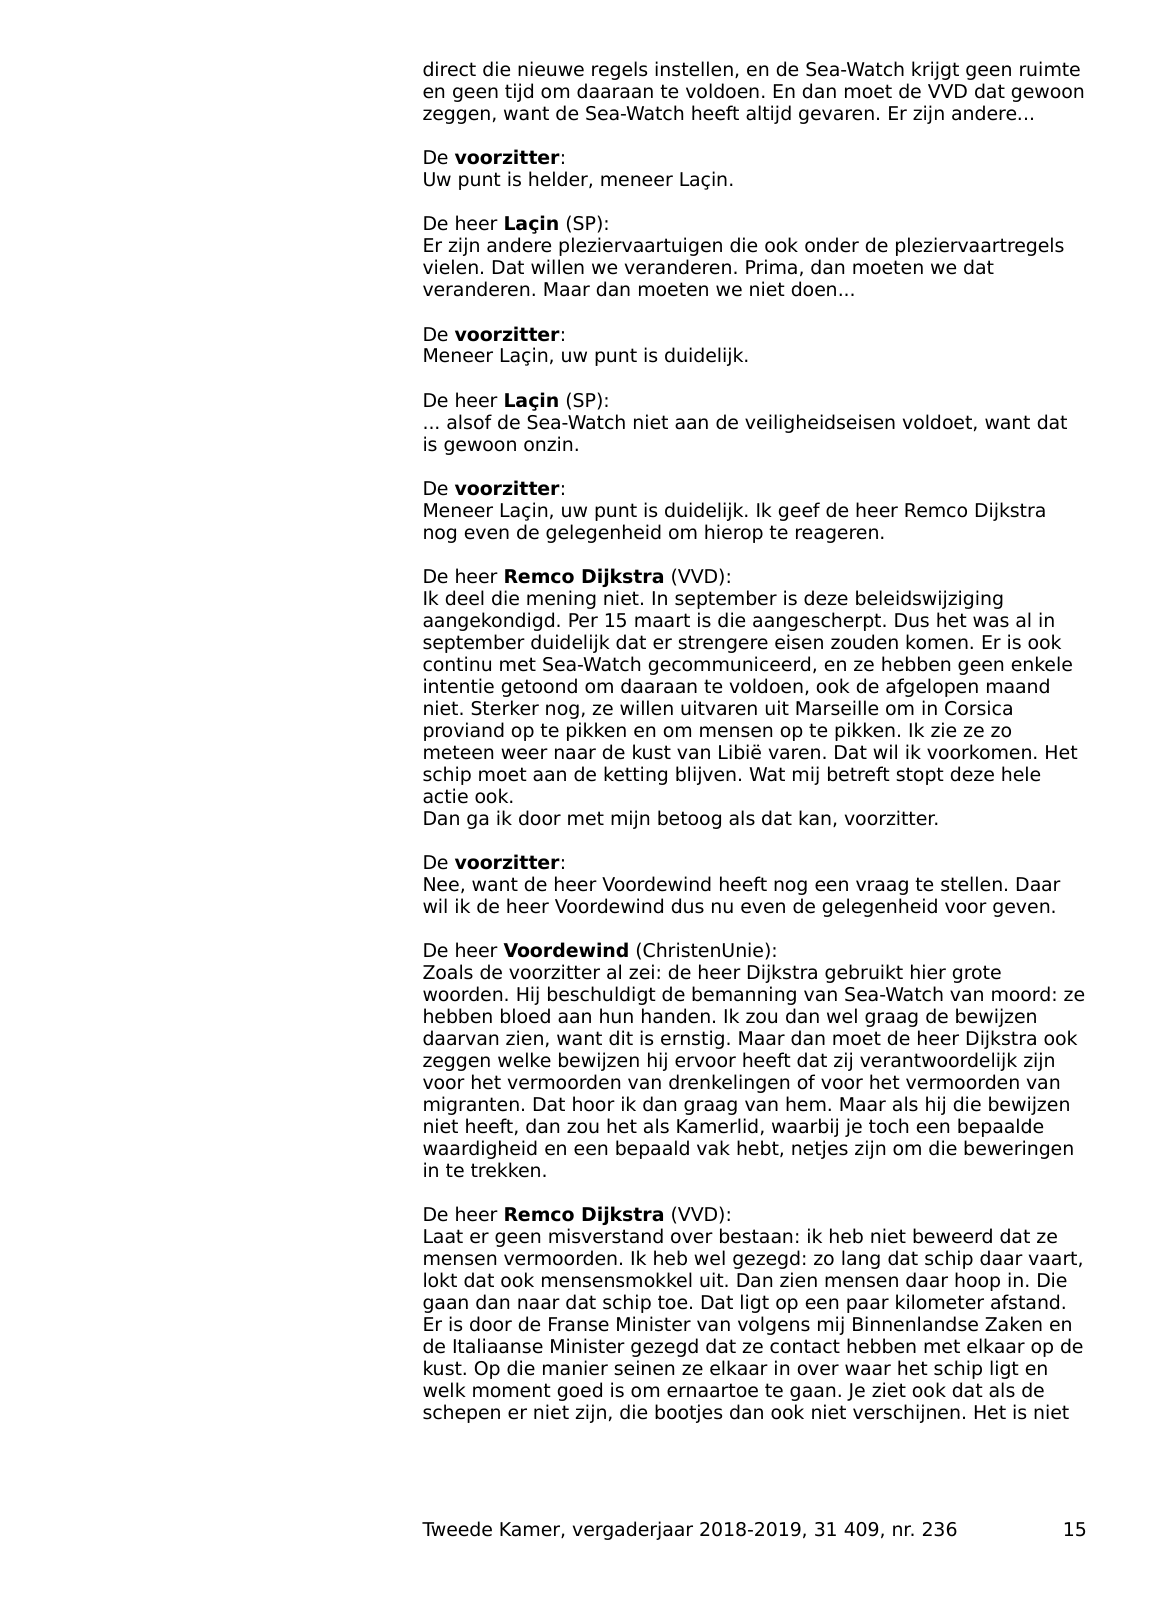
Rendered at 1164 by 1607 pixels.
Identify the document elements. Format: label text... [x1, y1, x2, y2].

text De heer Voordewind (ChristenUnie): [422, 940, 1087, 962]
text Meneer Laçin, uw punt is duidelijk. Ik geef de heer Remco Dijkstra nog even de gelegenheid om hierop te reageren. [422, 500, 1087, 544]
text ... alsof de Sea-Watch niet aan de veiligheidseisen voldoet, want dat is gewoon onzin. [422, 412, 1087, 456]
text Er zijn andere pleziervaartuigen die ook onder de pleziervaartregels vielen. Dat willen we veranderen. Prima, dan moeten we dat veranderen. Maar dan moeten we niet doen... [422, 235, 1087, 301]
text Dan ga ik door met mijn betoog als dat kan, voorzitter. [422, 808, 1087, 829]
text Zoals de voorzitter al zei: de heer Dijkstra gebruikt hier grote woorden. Hij beschuldigt de bemanning van Sea-Watch van moord: ze hebben bloed aan hun handen. Ik zou dan wel graag de bewijzen daarvan zien, want dit is ernstig. Maar dan moet de heer Dijkstra ook zeggen welke bewijzen hij ervoor heeft dat zij verantwoordelijk zijn voor het vermoorden van drenkelingen of voor het vermoorden van migranten. Dat hoor ik dan graag van hem. Maar als hij die bewijzen niet heeft, dan zou het als Kamerlid, waarbij je toch een bepaalde waardigheid en een bepaald vak hebt, netjes zijn om die beweringen in te trekken. [422, 962, 1087, 1182]
text De heer Laçin (SP): [422, 389, 1087, 412]
text direct die nieuwe regels instellen, en de Sea-Watch krijgt geen ruimte en geen tijd om daaraan te voldoen. En dan moet de VVD dat gewoon zeggen, want de Sea-Watch heeft altijd gevaren. Er zijn andere... [422, 59, 1087, 125]
text De heer Remco Dijkstra (VVD): [422, 566, 1087, 588]
text Ik deel die mening niet. In september is deze beleidswijziging aangekondigd. Per 15 maart is die aangescherpt. Dus het was al in september duidelijk dat er strengere eisen zouden komen. Er is ook continu met Sea-Watch gecommuniceerd, en ze hebben geen enkele intentie getoond om daaraan te voldoen, ook de afgelopen maand niet. Sterker nog, ze willen uitvaren uit Marseille om in Corsica proviand op te pikken en om mensen op te pikken. Ik zie ze zo meteen weer naar de kust van Libië varen. Dat wil ik voorkomen. Het schip moet aan de ketting blijven. Wat mij betreft stopt deze hele actie ook. [422, 588, 1087, 808]
text De voorzitter: [422, 323, 1087, 345]
text Nee, want de heer Voordewind heeft nog een vraag te stellen. Daar wil ik de heer Voordewind dus nu even de gelegenheid voor geven. [422, 874, 1087, 918]
text Meneer Laçin, uw punt is duidelijk. [422, 345, 1087, 367]
text Laat er geen misverstand over bestaan: ik heb niet beweerd dat ze mensen vermoorden. Ik heb wel gezegd: zo lang dat schip daar vaart, lokt dat ook mensensmokkel uit. Dan zien mensen daar hoop in. Die gaan dan naar dat schip toe. Dat ligt op een paar kilometer afstand. Er is door de Franse Minister van volgens mij Binnenlandse Zaken en de Italiaanse Minister gezegd dat ze contact hebben met elkaar op de kust. Op die manier seinen ze elkaar in over waar het schip ligt en welk moment goed is om ernaartoe te gaan. Je ziet ook dat als de schepen er niet zijn, die bootjes dan ook niet verschijnen. Het is niet [422, 1226, 1087, 1424]
text De heer Remco Dijkstra (VVD): [422, 1204, 1087, 1226]
text De heer Laçin (SP): [422, 213, 1087, 235]
text De voorzitter: [422, 852, 1087, 874]
text De voorzitter: [422, 147, 1087, 169]
text De voorzitter: [422, 478, 1087, 500]
text Uw punt is helder, meneer Laçin. [422, 169, 1087, 191]
